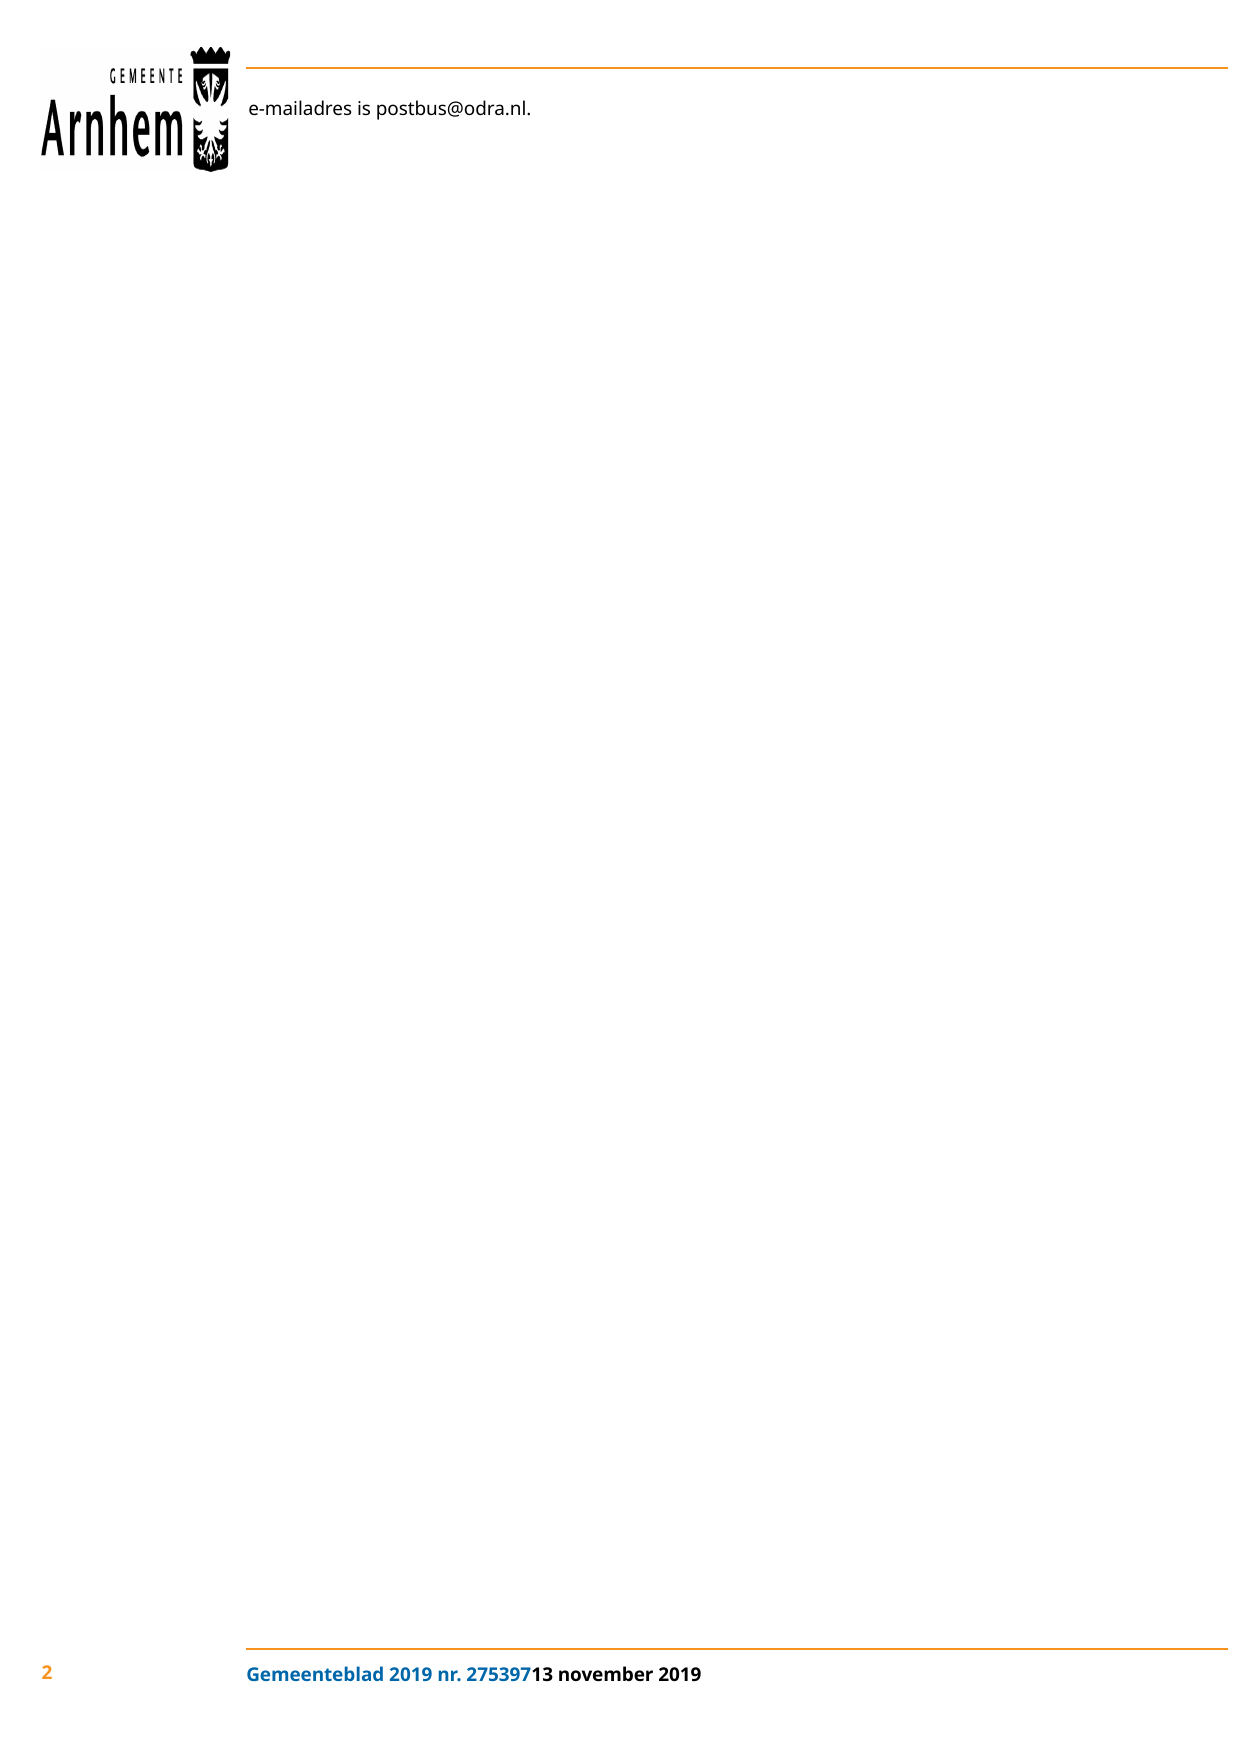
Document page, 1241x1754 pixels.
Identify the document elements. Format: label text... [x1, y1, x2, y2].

picture [41, 47, 231, 172]
text e-mailadres is postbus@odra.nl. [248, 95, 1152, 121]
